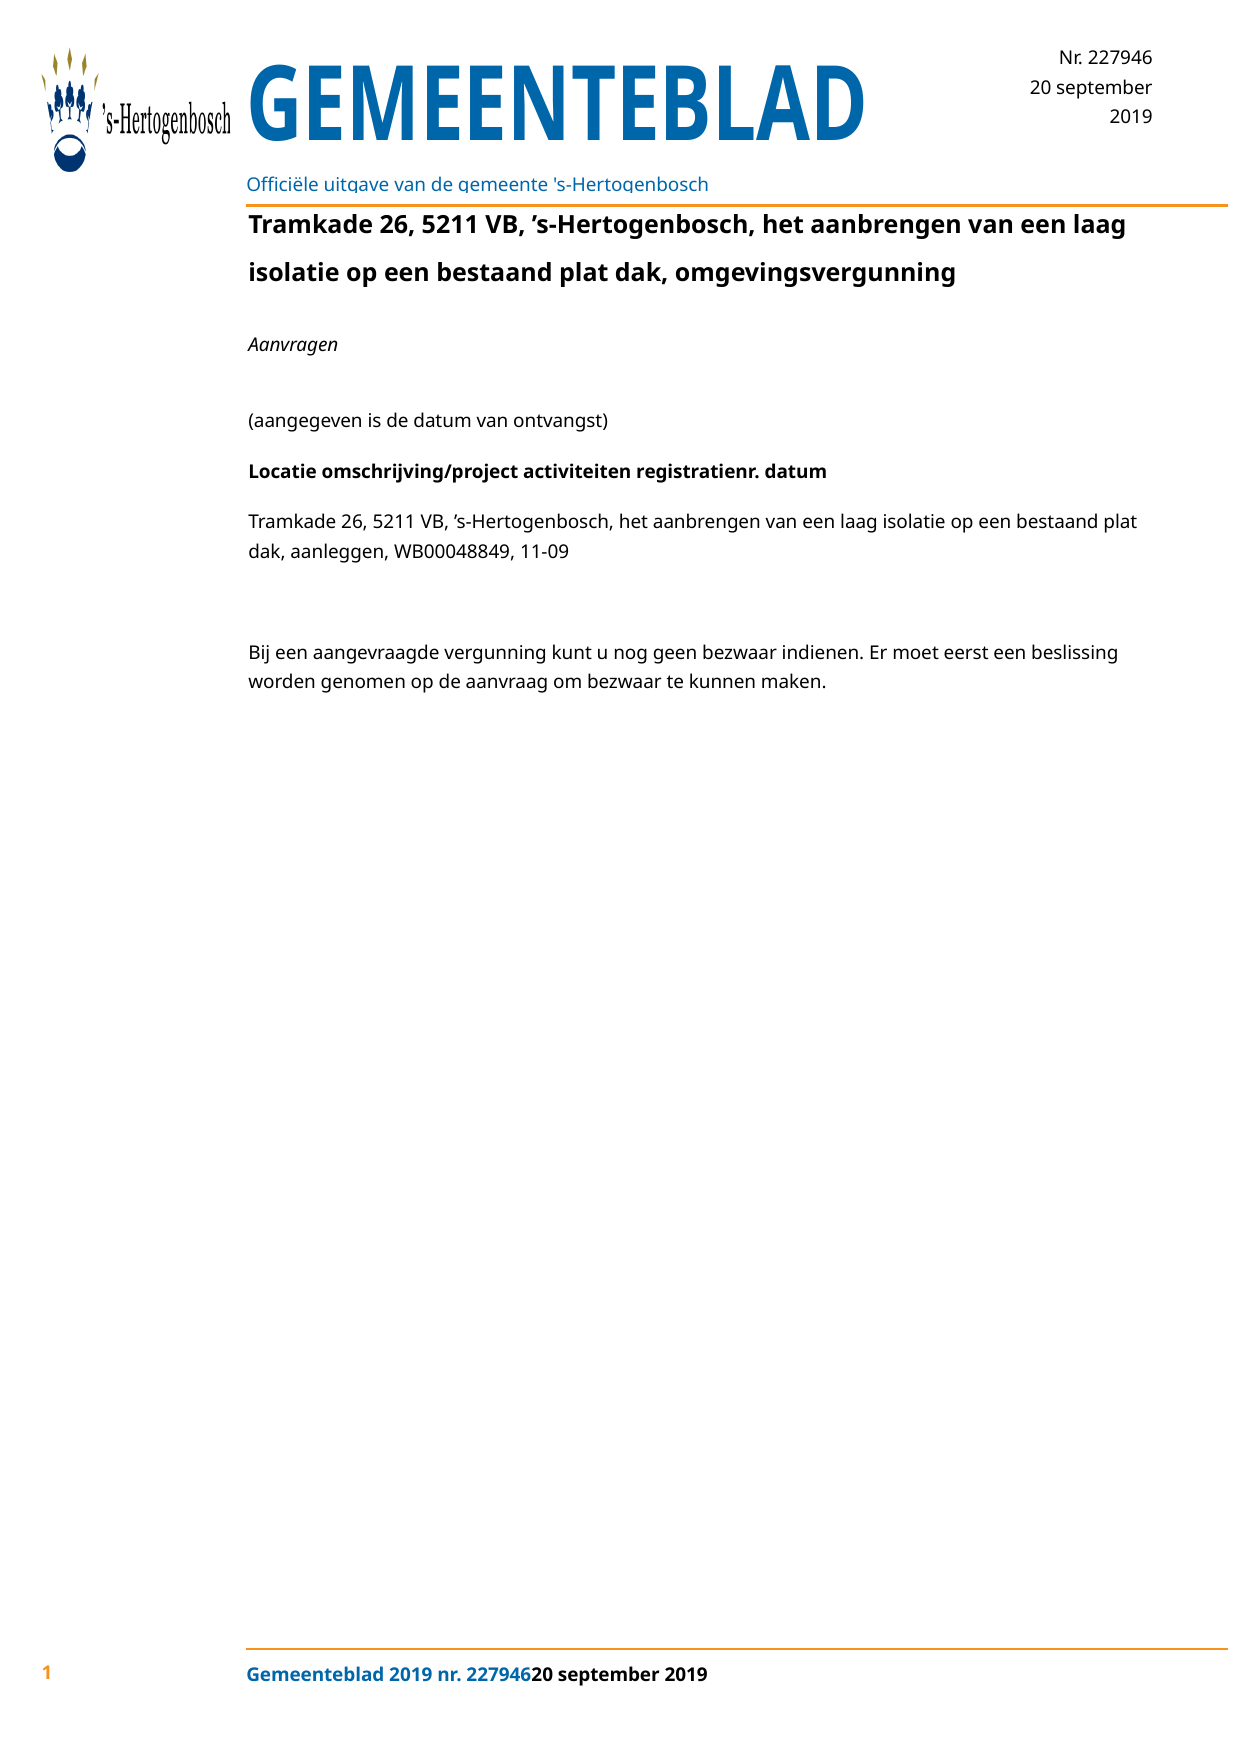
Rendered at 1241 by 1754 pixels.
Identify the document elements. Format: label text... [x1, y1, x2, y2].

text Tramkade 26, 5211 VB, ’s-Hertogenbosch, het aanbrengen van een laag isolatie op een bestaand plat dak, aanleggen, WB00048849, 11-09 [248, 508, 1152, 564]
text Aanvragen [248, 331, 1152, 357]
text Tramkade 26, 5211 VB, ’s-Hertogenbosch, het aanbrengen van een laag isolatie op een bestaand plat dak, omgevingsvergunning [248, 207, 1152, 288]
text (aangegeven is de datum van ontvangst) [248, 408, 1152, 433]
picture [41, 47, 231, 172]
text Locatie omschrijving/project activiteiten registratienr. datum [248, 458, 1152, 484]
text Bij een aangevraagde vergunning kunt u nog geen bezwaar indienen. Er moet eerst een beslissing worden genomen op de aanvraag om bezwaar te kunnen maken. [248, 639, 1152, 694]
